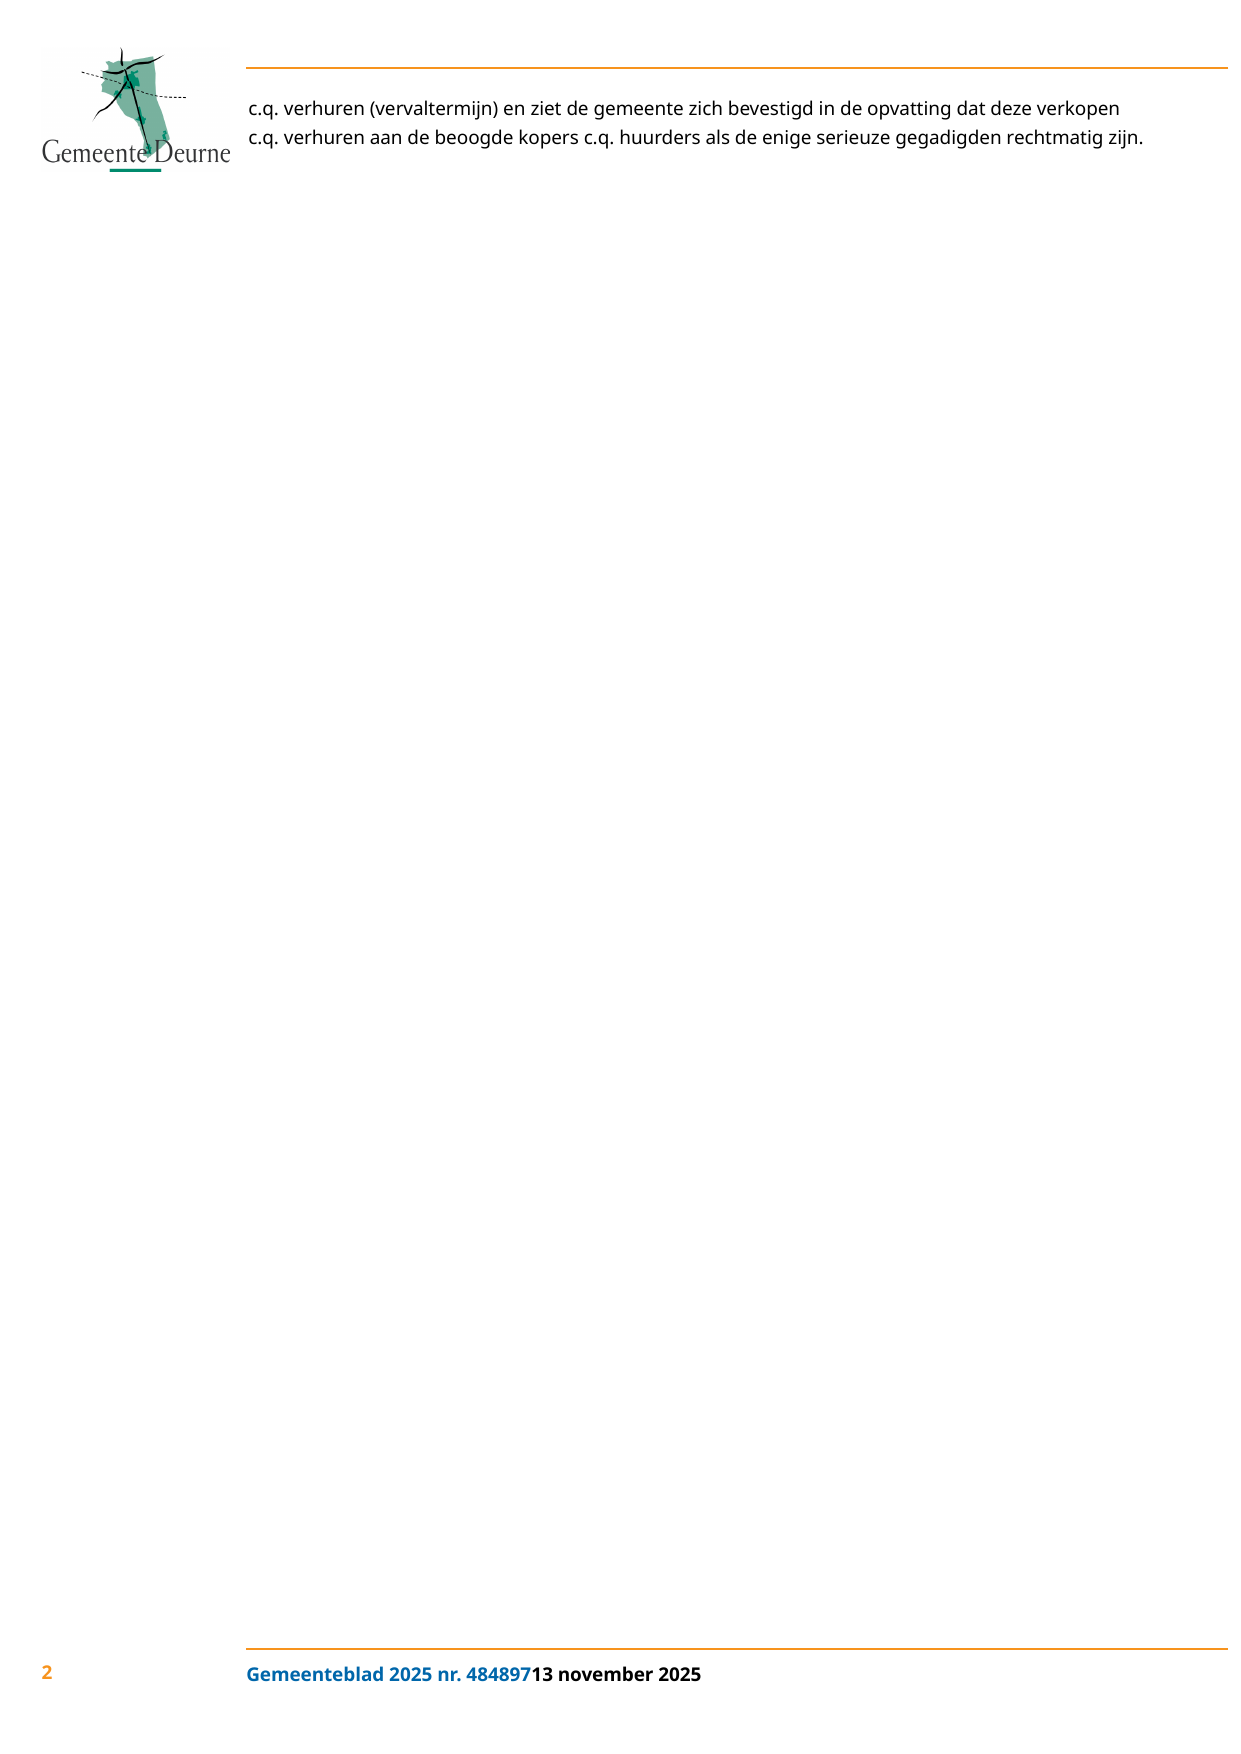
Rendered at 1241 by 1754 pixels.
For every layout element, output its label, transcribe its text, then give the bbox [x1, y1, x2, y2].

text c.q. verhuren (vervaltermijn) en ziet de gemeente zich bevestigd in de opvatting dat deze verkopen c.q. verhuren aan de beoogde kopers c.q. huurders als de enige serieuze gegadigden rechtmatig zijn. [248, 95, 1152, 150]
picture [41, 47, 231, 172]
